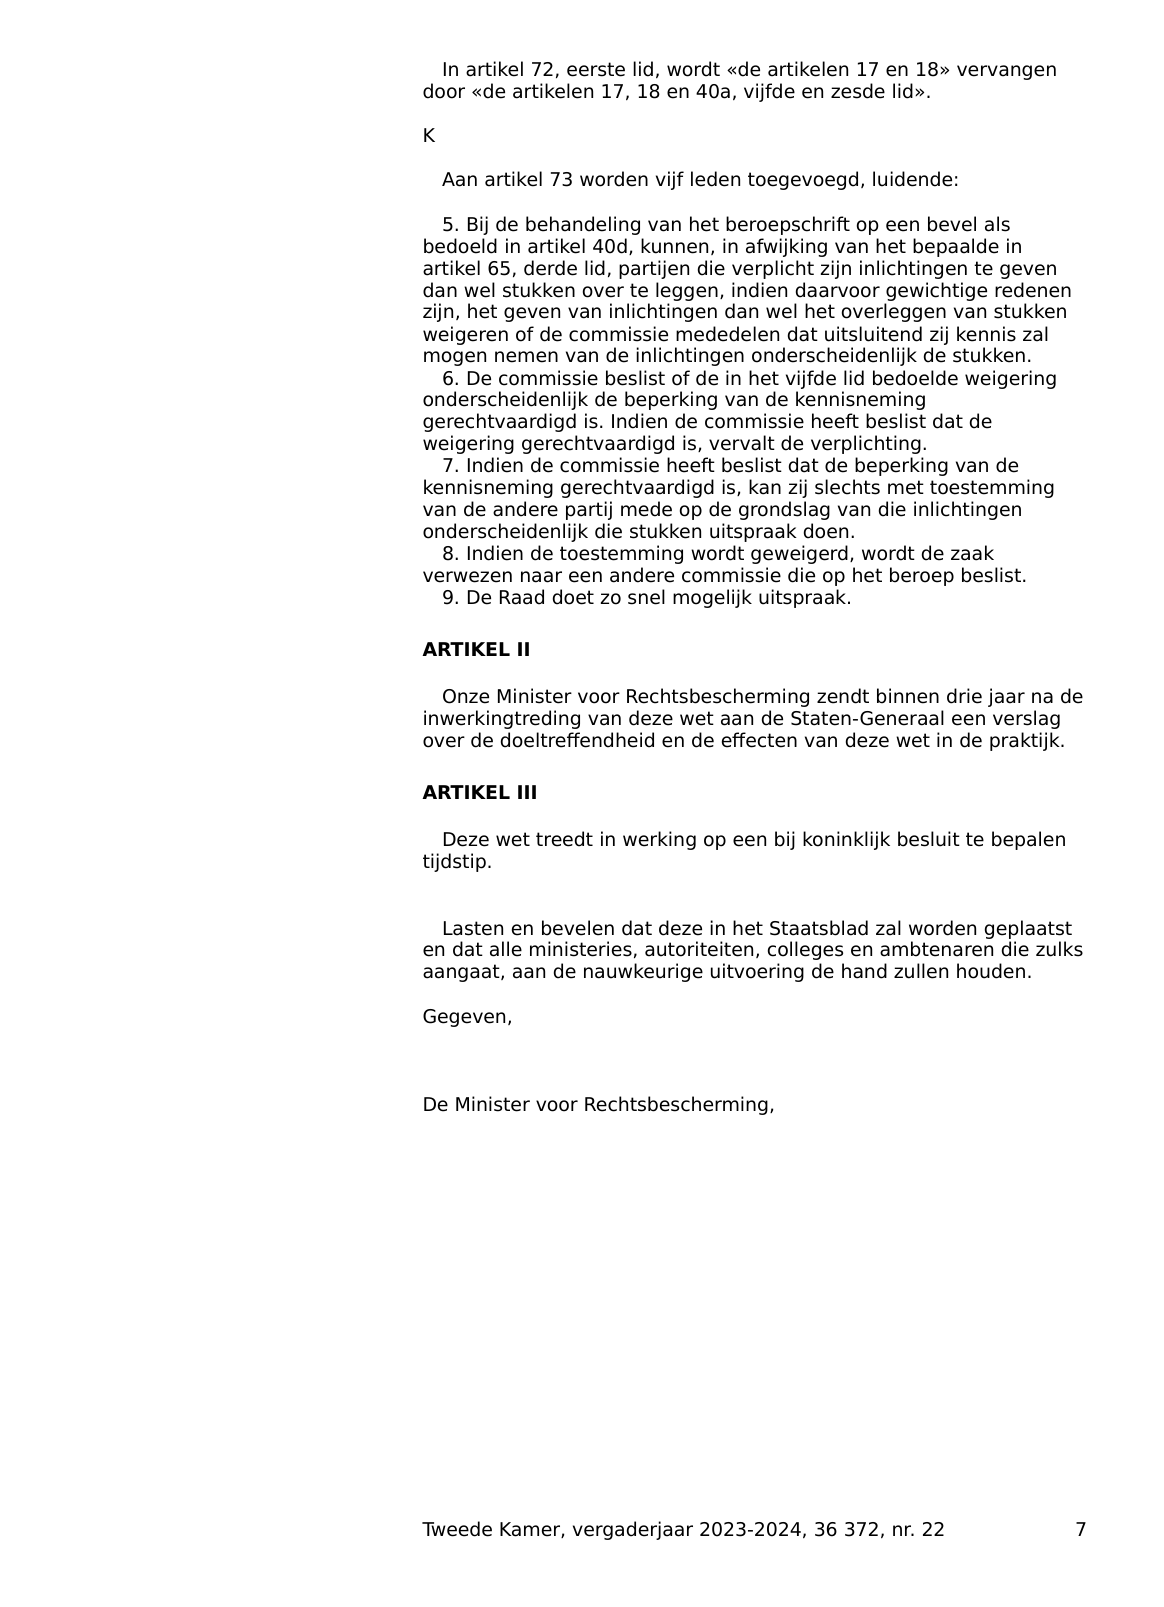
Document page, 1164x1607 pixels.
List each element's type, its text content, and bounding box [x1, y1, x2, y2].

text Lasten en bevelen dat deze in het Staatsblad zal worden geplaatst en dat alle ministeries, autoriteiten, colleges en ambtenaren die zulks aangaat, aan de nauwkeurige uitvoering de hand zullen houden. [422, 917, 1087, 983]
text Aan artikel 73 worden vijf leden toegevoegd, luidende: [422, 169, 1087, 191]
text 7. Indien de commissie heeft beslist dat de beperking van de kennisneming gerechtvaardigd is, kan zij slechts met toestemming van de andere partij mede op de grondslag van die inlichtingen onderscheidenlijk die stukken uitspraak doen. [422, 455, 1087, 543]
subtitle ARTIKEL II [422, 639, 1087, 661]
text In artikel 72, eerste lid, wordt «de artikelen 17 en 18» vervangen door «de artikelen 17, 18 en 40a, vijfde en zesde lid». [422, 59, 1087, 103]
text Onze Minister voor Rechtsbescherming zendt binnen drie jaar na de inwerkingtreding van deze wet aan de Staten-Generaal een verslag over de doeltreffendheid en de effecten van deze wet in de praktijk. [422, 686, 1087, 752]
text 5. Bij de behandeling van het beroepschrift op een bevel als bedoeld in artikel 40d, kunnen, in afwijking van het bepaalde in artikel 65, derde lid, partijen die verplicht zijn inlichtingen te geven dan wel stukken over te leggen, indien daarvoor gewichtige redenen zijn, het geven van inlichtingen dan wel het overleggen van stukken weigeren of de commissie mededelen dat uitsluitend zij kennis zal mogen nemen van de inlichtingen onderscheidenlijk de stukken. [422, 213, 1087, 367]
text 6. De commissie beslist of de in het vijfde lid bedoelde weigering onderscheidenlijk de beperking van de kennisneming gerechtvaardigd is. Indien de commissie heeft beslist dat de weigering gerechtvaardigd is, vervalt de verplichting. [422, 367, 1087, 455]
text K [422, 125, 1087, 147]
subtitle ARTIKEL III [422, 782, 1087, 804]
text 8. Indien de toestemming wordt geweigerd, wordt de zaak verwezen naar een andere commissie die op het beroep beslist. [422, 543, 1087, 587]
text Gegeven, [422, 1006, 1087, 1027]
text 9. De Raad doet zo snel mogelijk uitspraak. [422, 587, 1087, 609]
text De Minister voor Rechtsbescherming, [422, 1094, 1087, 1116]
text Deze wet treedt in werking op een bij koninklijk besluit te bepalen tijdstip. [422, 829, 1087, 873]
